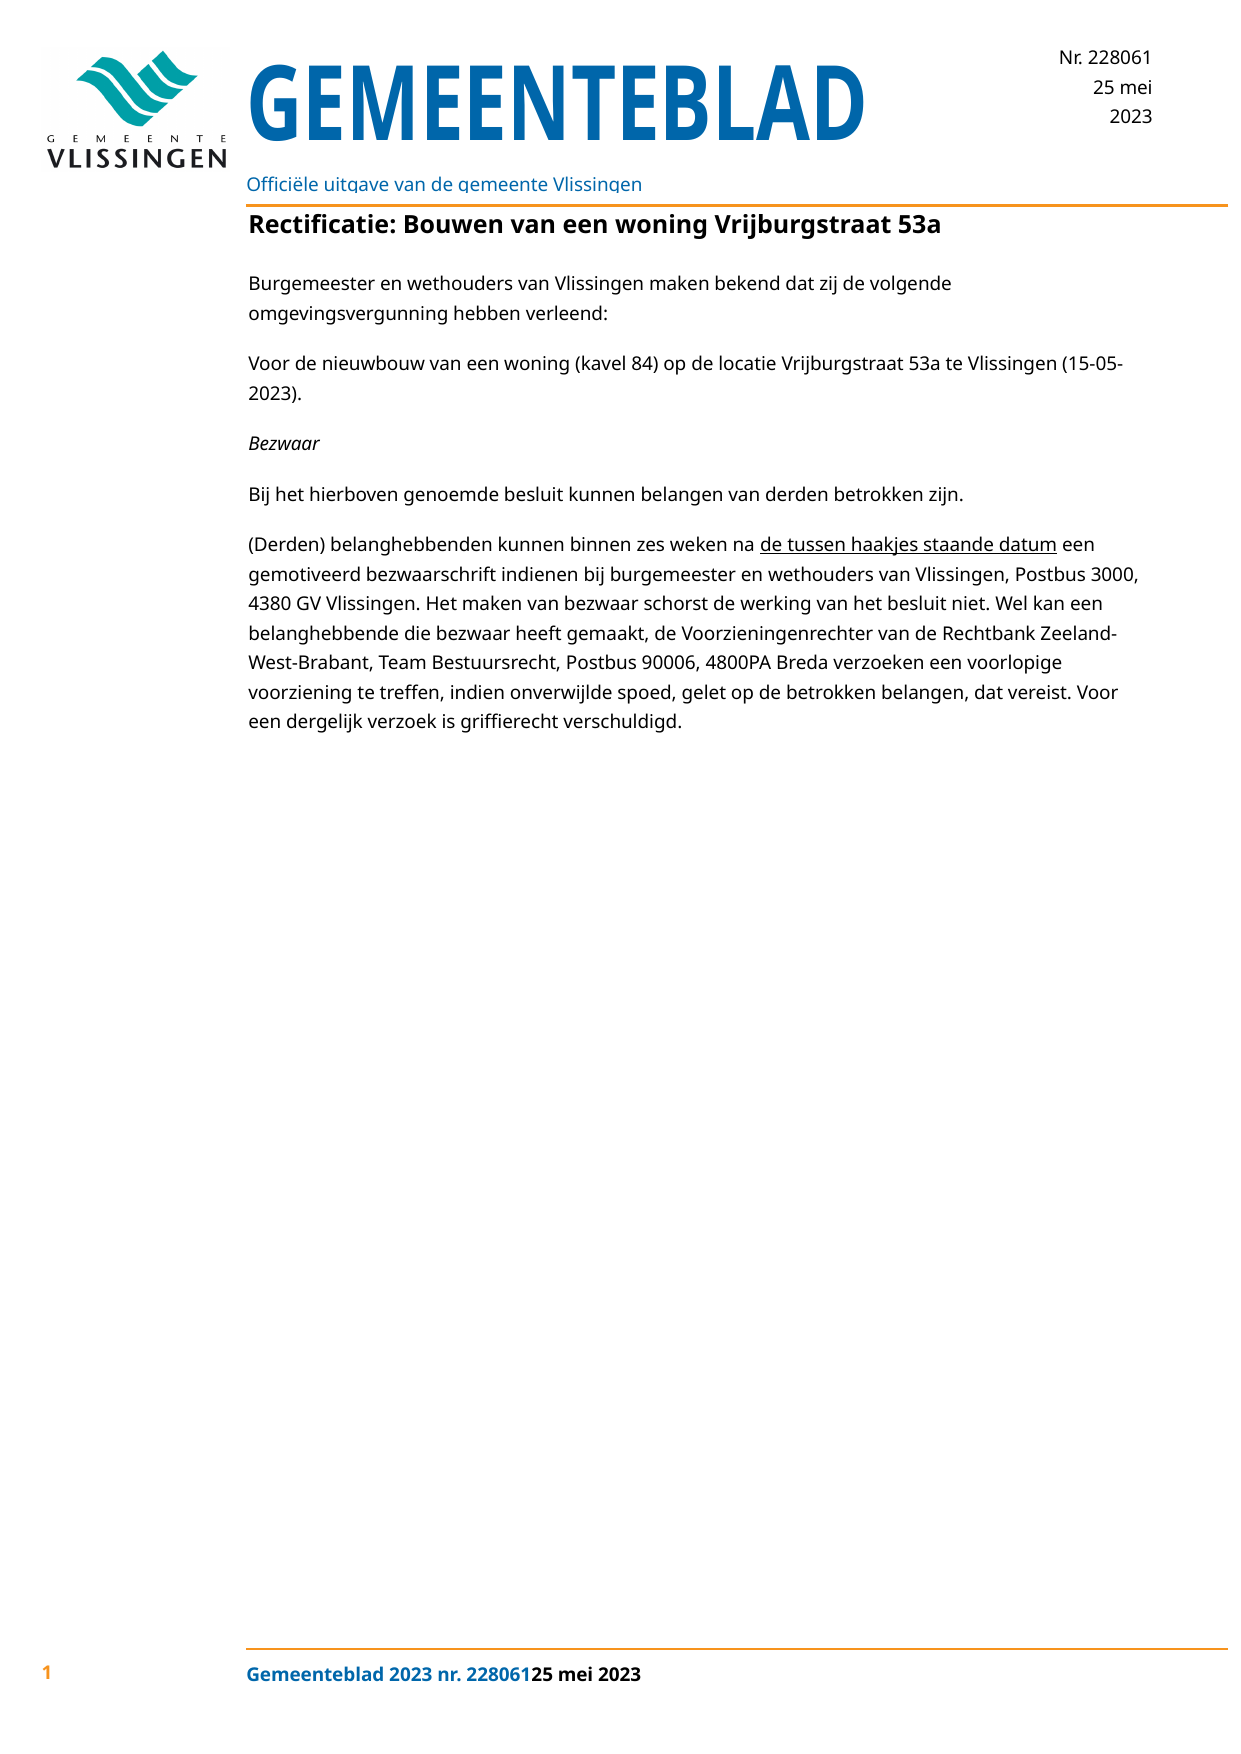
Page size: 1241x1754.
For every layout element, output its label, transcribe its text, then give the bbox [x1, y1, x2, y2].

picture [41, 47, 231, 172]
text Voor de nieuwbouw van een woning (kavel 84) op de locatie Vrijburgstraat 53a te Vlissingen (15-05-2023). [248, 350, 1152, 406]
text Burgemeester en wethouders van Vlissingen maken bekend dat zij de volgende omgevingsvergunning hebben verleend: [248, 270, 1152, 326]
text (Derden) belanghebbenden kunnen binnen zes weken na de tussen haakjes staande datum een gemotiveerd bezwaarschrift indienen bij burgemeester en wethouders van Vlissingen, Postbus 3000, 4380 GV Vlissingen. Het maken van bezwaar schorst de werking van het besluit niet. Wel kan een belanghebbende die bezwaar heeft gemaakt, de Voorzieningenrechter van de Rechtbank Zeeland-West-Brabant, Team Bestuursrecht, Postbus 90006, 4800PA Breda verzoeken een voorlopige voorziening te treffen, indien onverwijlde spoed, gelet op de betrokken belangen, dat vereist. Voor een dergelijk verzoek is griffierecht verschuldigd. [248, 531, 1152, 734]
text Rectificatie: Bouwen van een woning Vrijburgstraat 53a [248, 207, 1152, 241]
text Bezwaar [248, 430, 1152, 456]
text Bij het hierboven genoemde besluit kunnen belangen van derden betrokken zijn. [248, 481, 1152, 506]
